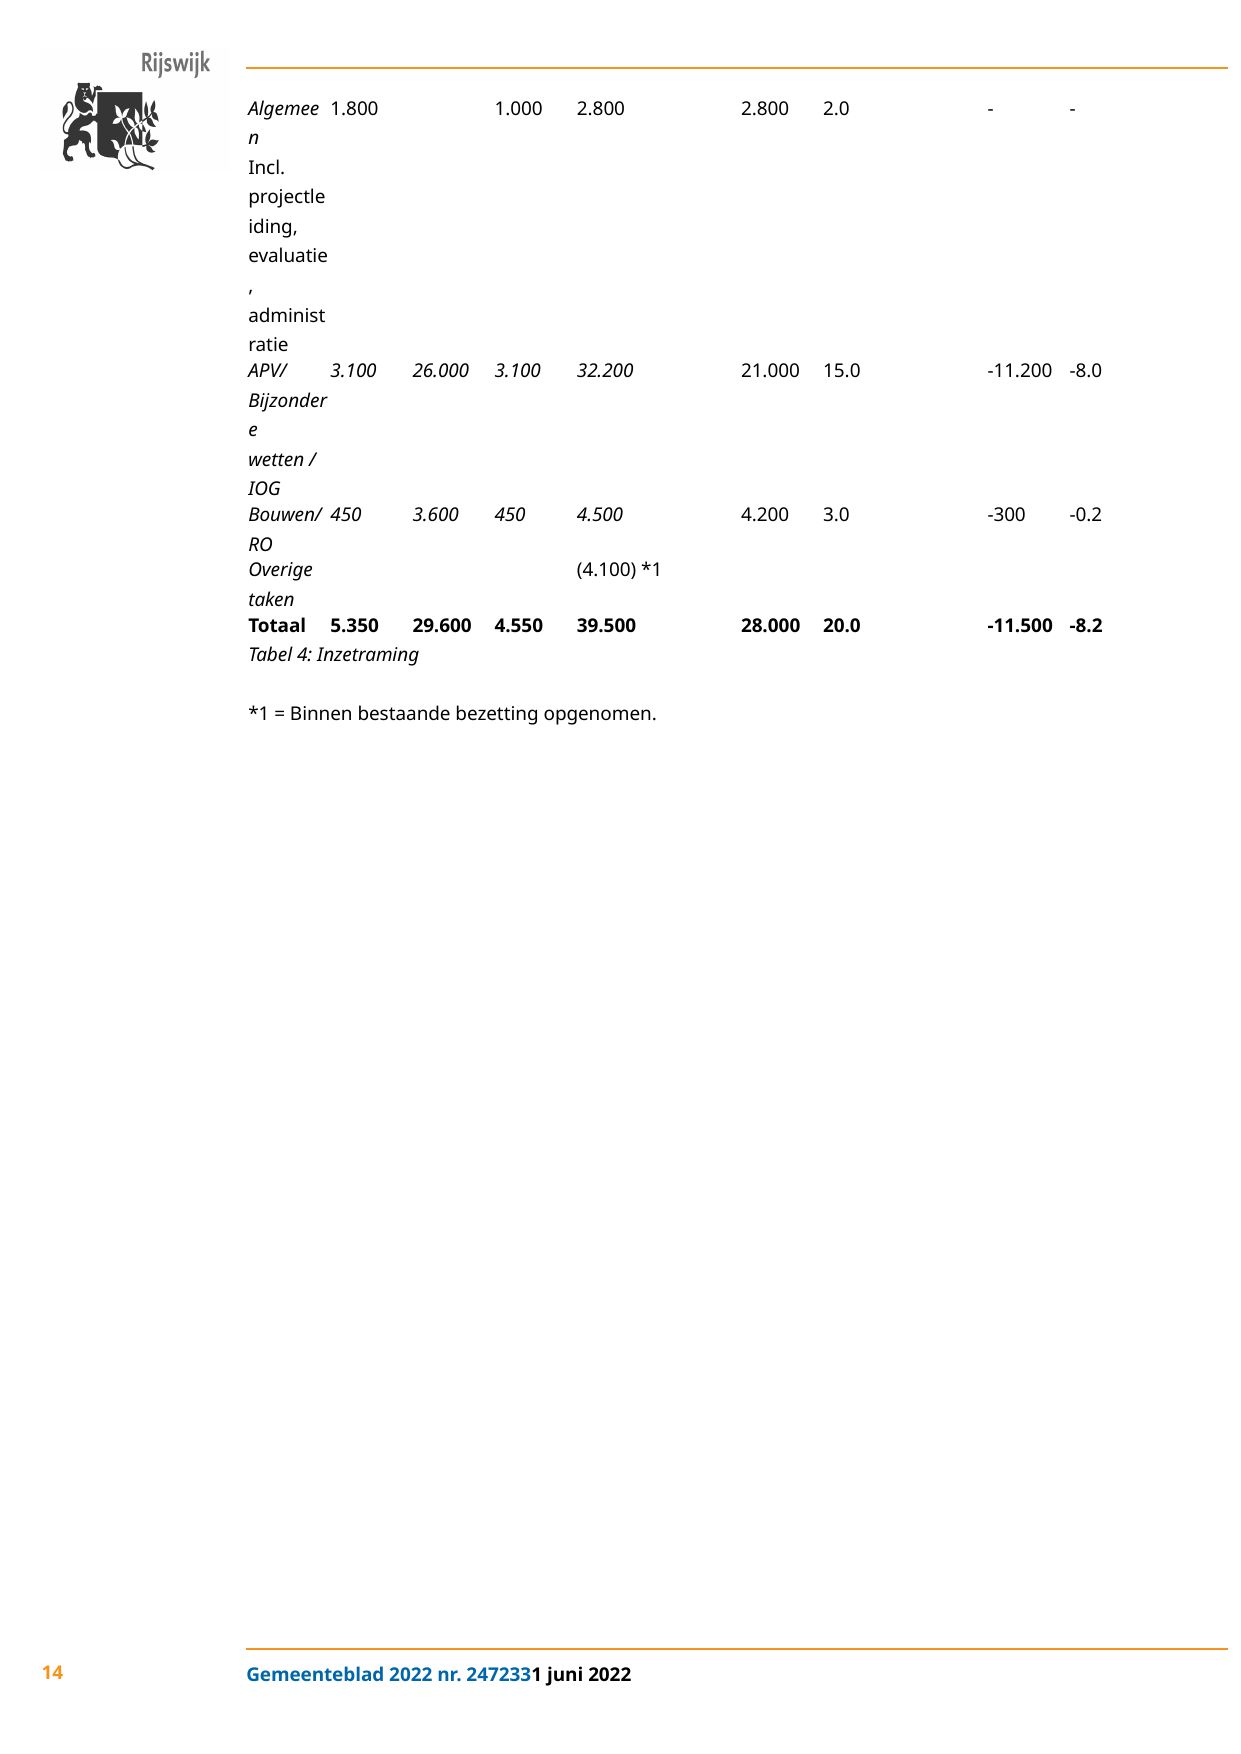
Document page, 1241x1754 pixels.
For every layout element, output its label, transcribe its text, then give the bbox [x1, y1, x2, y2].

table_cell Overige taken [248, 557, 330, 612]
table_cell Totaal [248, 612, 330, 638]
table_cell 2.800 [741, 95, 823, 357]
table_cell - [1069, 95, 1152, 357]
table_cell Bouwen/RO [248, 501, 330, 557]
table_cell 26.000 [412, 357, 494, 501]
table_cell 1.000 [494, 95, 577, 357]
table_cell 3.100 [494, 357, 577, 501]
table_cell 4.500 [577, 501, 741, 557]
table_cell 2.800 [577, 95, 741, 357]
table_cell -11.500 [987, 612, 1069, 638]
table_cell 3.100 [330, 357, 412, 501]
table_cell -8.2 [1069, 612, 1152, 638]
table_cell [987, 557, 1069, 612]
table_cell 450 [494, 501, 577, 557]
table_cell 4.550 [494, 612, 577, 638]
table_cell 1.800 [330, 95, 412, 357]
table_cell Algemeen Incl. projectleiding, evaluatie, administratie [248, 95, 330, 357]
table_cell [741, 557, 823, 612]
table_cell 3.0 [823, 501, 987, 557]
table_cell [412, 557, 494, 612]
table_cell 5.350 [330, 612, 412, 638]
table_cell -11.200 [987, 357, 1069, 501]
table_cell 2.0 [823, 95, 987, 357]
text *1 = Binnen bestaande bezetting opgenomen. [248, 700, 1152, 726]
table_cell 3.600 [412, 501, 494, 557]
table_cell 28.000 [741, 612, 823, 638]
table_cell [494, 557, 577, 612]
table_cell 4.200 [741, 501, 823, 557]
picture [41, 47, 231, 172]
table_cell [330, 557, 412, 612]
table_cell -0.2 [1069, 501, 1152, 557]
table_cell 20.0 [823, 612, 987, 638]
table_cell APV/Bijzondere wetten / IOG [248, 357, 330, 501]
table_cell 39.500 [577, 612, 741, 638]
text Tabel 4: Inzetraming [248, 641, 1152, 667]
table_cell 21.000 [741, 357, 823, 501]
table_cell [412, 95, 494, 357]
table_cell [823, 557, 987, 612]
table_cell -300 [987, 501, 1069, 557]
table_cell 32.200 [577, 357, 741, 501]
table_cell 450 [330, 501, 412, 557]
table_cell (4.100) *1 [577, 557, 741, 612]
table_cell -8.0 [1069, 357, 1152, 501]
table_cell 29.600 [412, 612, 494, 638]
table_cell 15.0 [823, 357, 987, 501]
table_cell [1069, 557, 1152, 612]
table_cell - [987, 95, 1069, 357]
